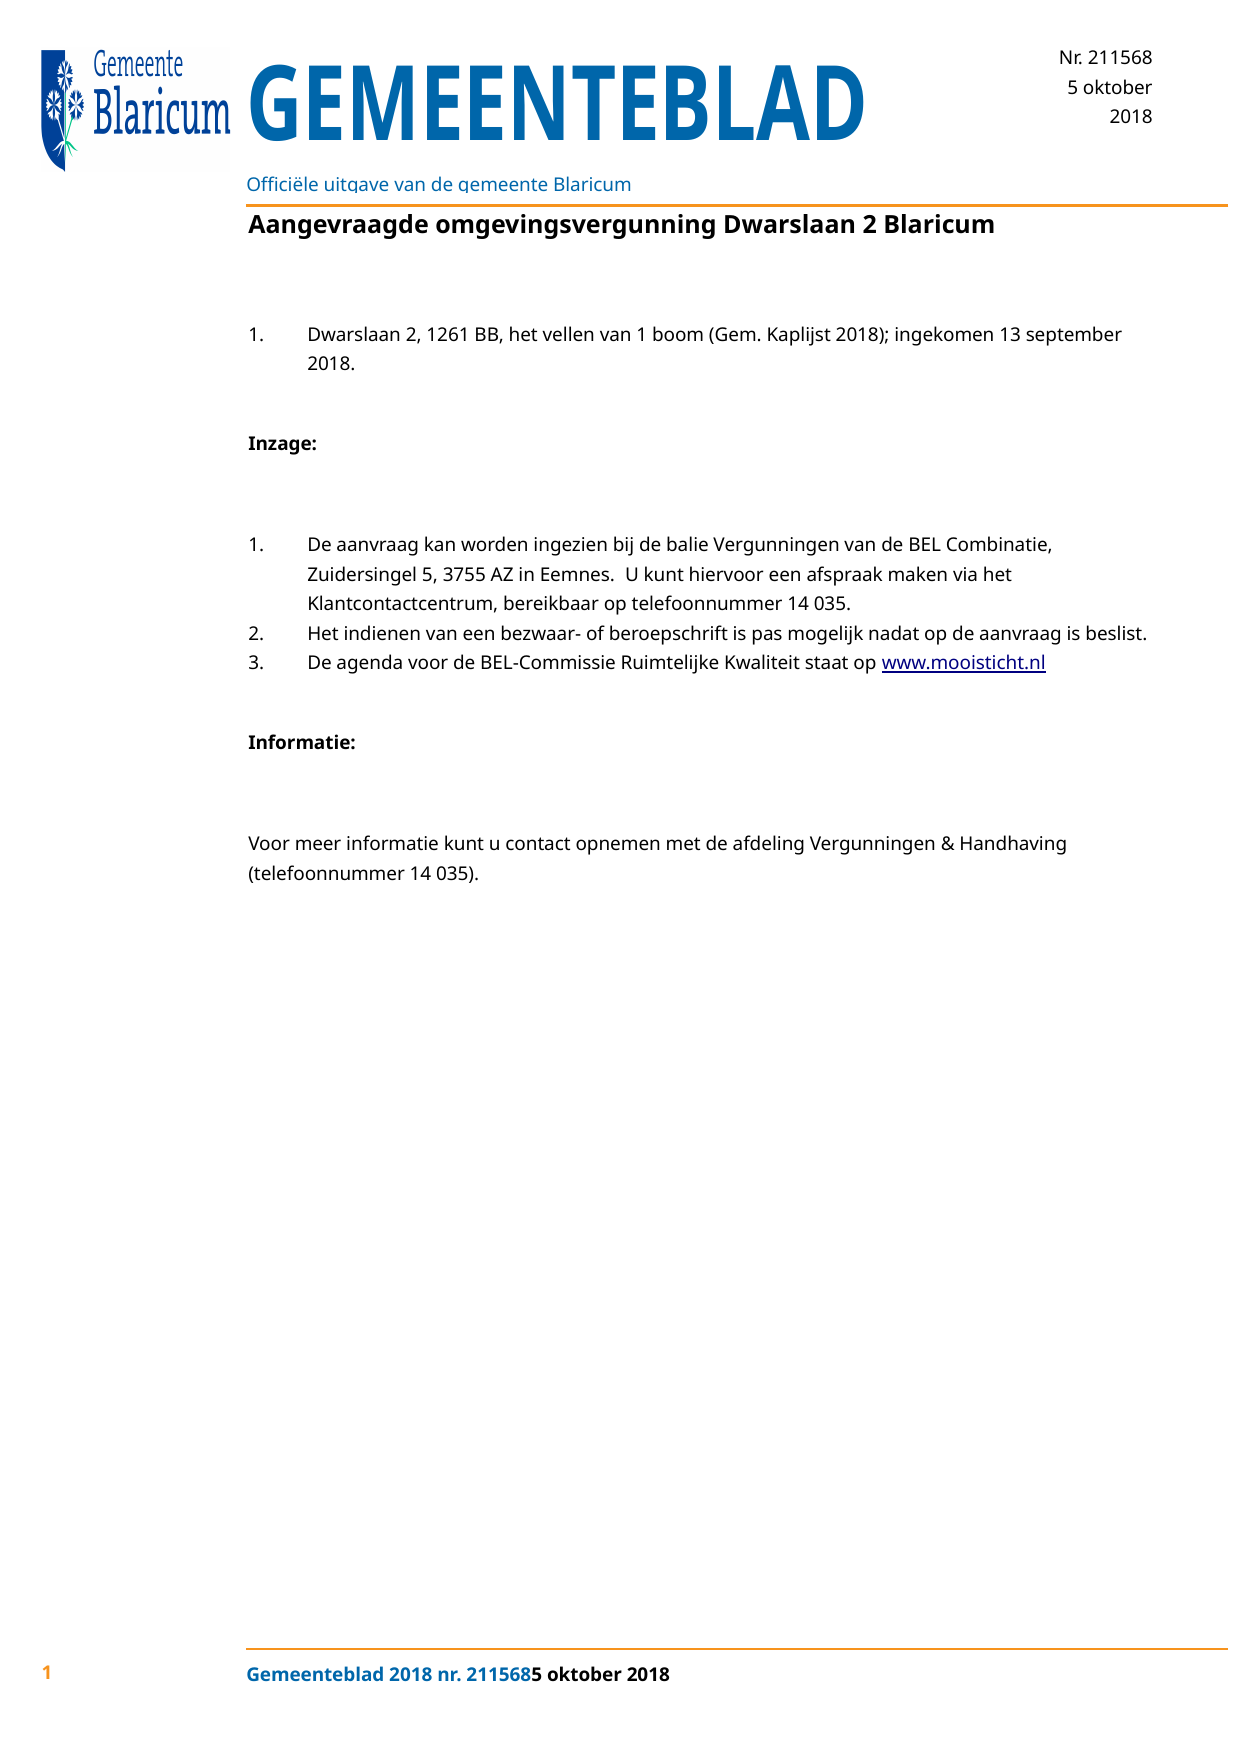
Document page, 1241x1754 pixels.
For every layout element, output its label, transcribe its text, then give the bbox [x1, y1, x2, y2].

text Inzage: [248, 430, 1152, 456]
text Informatie: [248, 729, 1152, 755]
list De aanvraag kan worden ingezien bij de balie Vergunningen van de BEL Combinatie, Zuidersingel 5, 3755 AZ in Eemnes. U kunt hiervoor een afspraak maken via het Klantcontactcentrum, bereikbaar op telefoonnummer 14 035. [248, 531, 1152, 616]
list De agenda voor de BEL-Commissie Ruimtelijke Kwaliteit staat op www.mooisticht.nl [248, 649, 1152, 675]
list Het indienen van een bezwaar- of beroepschrift is pas mogelijk nadat op de aanvraag is beslist. [248, 620, 1152, 646]
text Voor meer informatie kunt u contact opnemen met de afdeling Vergunningen & Handhaving (telefoonnummer 14 035). [248, 830, 1152, 886]
text Aangevraagde omgevingsvergunning Dwarslaan 2 Blaricum [248, 207, 1152, 241]
picture [41, 47, 231, 172]
list Dwarslaan 2, 1261 BB, het vellen van 1 boom (Gem. Kaplijst 2018); ingekomen 13 september 2018. [248, 321, 1152, 376]
